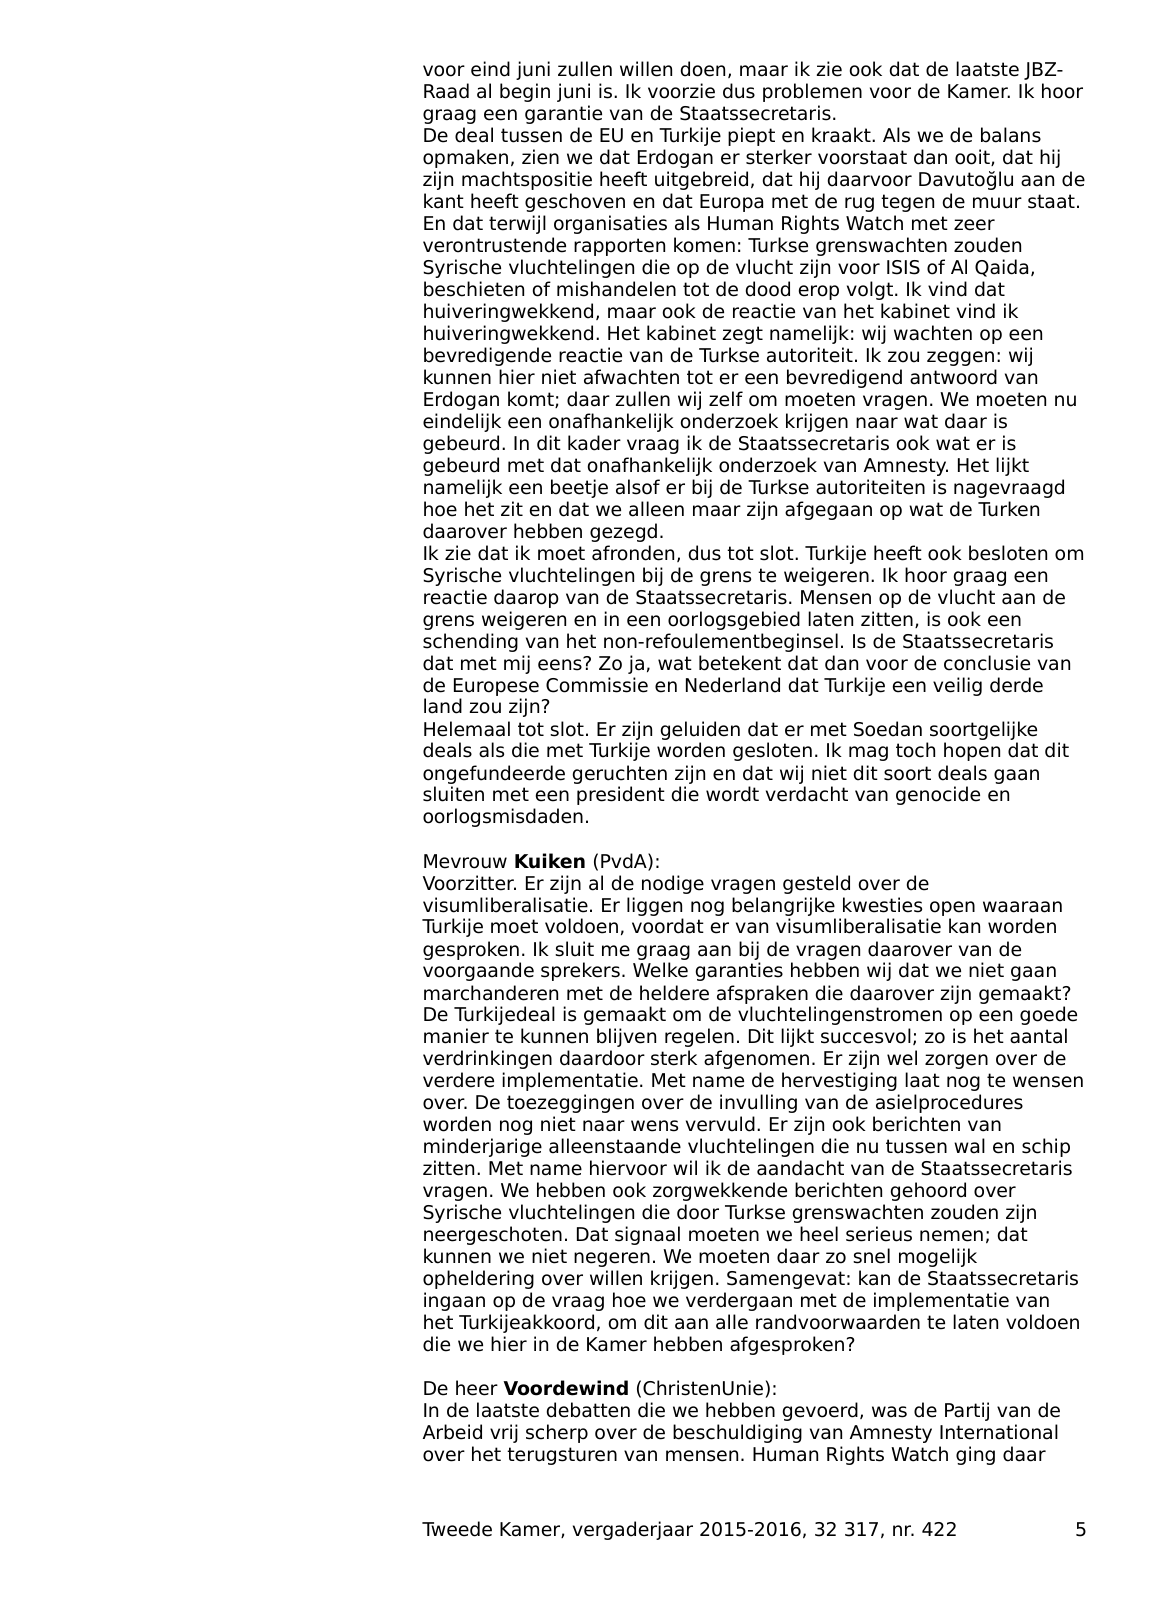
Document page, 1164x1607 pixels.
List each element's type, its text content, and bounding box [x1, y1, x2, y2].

text Voorzitter. Er zijn al de nodige vragen gesteld over de visumliberalisatie. Er liggen nog belangrijke kwesties open waaraan Turkije moet voldoen, voordat er van visumliberalisatie kan worden gesproken. Ik sluit me graag aan bij de vragen daarover van de voorgaande sprekers. Welke garanties hebben wij dat we niet gaan marchanderen met de heldere afspraken die daarover zijn gemaakt? [422, 872, 1087, 1004]
text In de laatste debatten die we hebben gevoerd, was de Partij van de Arbeid vrij scherp over de beschuldiging van Amnesty International over het terugsturen van mensen. Human Rights Watch ging daar [422, 1400, 1087, 1466]
text Ik zie dat ik moet afronden, dus tot slot. Turkije heeft ook besloten om Syrische vluchtelingen bij de grens te weigeren. Ik hoor graag een reactie daarop van de Staatssecretaris. Mensen op de vlucht aan de grens weigeren en in een oorlogsgebied laten zitten, is ook een schending van het non-refoulementbeginsel. Is de Staatssecretaris dat met mij eens? Zo ja, wat betekent dat dan voor de conclusie van de Europese Commissie en Nederland dat Turkije een veilig derde land zou zijn? [422, 543, 1087, 718]
text voor eind juni zullen willen doen, maar ik zie ook dat de laatste JBZ-Raad al begin juni is. Ik voorzie dus problemen voor de Kamer. Ik hoor graag een garantie van de Staatssecretaris. [422, 59, 1087, 125]
text Mevrouw Kuiken (PvdA): [422, 851, 1087, 872]
text Helemaal tot slot. Er zijn geluiden dat er met Soedan soortgelijke deals als die met Turkije worden gesloten. Ik mag toch hopen dat dit ongefundeerde geruchten zijn en dat wij niet dit soort deals gaan sluiten met een president die wordt verdacht van genocide en oorlogsmisdaden. [422, 718, 1087, 828]
text De heer Voordewind (ChristenUnie): [422, 1378, 1087, 1400]
text De deal tussen de EU en Turkije piept en kraakt. Als we de balans opmaken, zien we dat Erdogan er sterker voorstaat dan ooit, dat hij zijn machtspositie heeft uitgebreid, dat hij daarvoor Davutoğlu aan de kant heeft geschoven en dat Europa met de rug tegen de muur staat. En dat terwijl organisaties als Human Rights Watch met zeer verontrustende rapporten komen: Turkse grenswachten zouden Syrische vluchtelingen die op de vlucht zijn voor ISIS of Al Qaida, beschieten of mishandelen tot de dood erop volgt. Ik vind dat huiveringwekkend, maar ook de reactie van het kabinet vind ik huiveringwekkend. Het kabinet zegt namelijk: wij wachten op een bevredigende reactie van de Turkse autoriteit. Ik zou zeggen: wij kunnen hier niet afwachten tot er een bevredigend antwoord van Erdogan komt; daar zullen wij zelf om moeten vragen. We moeten nu eindelijk een onafhankelijk onderzoek krijgen naar wat daar is gebeurd. In dit kader vraag ik de Staatssecretaris ook wat er is gebeurd met dat onafhankelijk onderzoek van Amnesty. Het lijkt namelijk een beetje alsof er bij de Turkse autoriteiten is nagevraagd hoe het zit en dat we alleen maar zijn afgegaan op wat de Turken daarover hebben gezegd. [422, 125, 1087, 543]
text De Turkijedeal is gemaakt om de vluchtelingenstromen op een goede manier te kunnen blijven regelen. Dit lijkt succesvol; zo is het aantal verdrinkingen daardoor sterk afgenomen. Er zijn wel zorgen over de verdere implementatie. Met name de hervestiging laat nog te wensen over. De toezeggingen over de invulling van de asielprocedures worden nog niet naar wens vervuld. Er zijn ook berichten van minderjarige alleenstaande vluchtelingen die nu tussen wal en schip zitten. Met name hiervoor wil ik de aandacht van de Staatssecretaris vragen. We hebben ook zorgwekkende berichten gehoord over Syrische vluchtelingen die door Turkse grenswachten zouden zijn neergeschoten. Dat signaal moeten we heel serieus nemen; dat kunnen we niet negeren. We moeten daar zo snel mogelijk opheldering over willen krijgen. Samengevat: kan de Staatssecretaris ingaan op de vraag hoe we verdergaan met de implementatie van het Turkijeakkoord, om dit aan alle randvoorwaarden te laten voldoen die we hier in de Kamer hebben afgesproken? [422, 1004, 1087, 1356]
